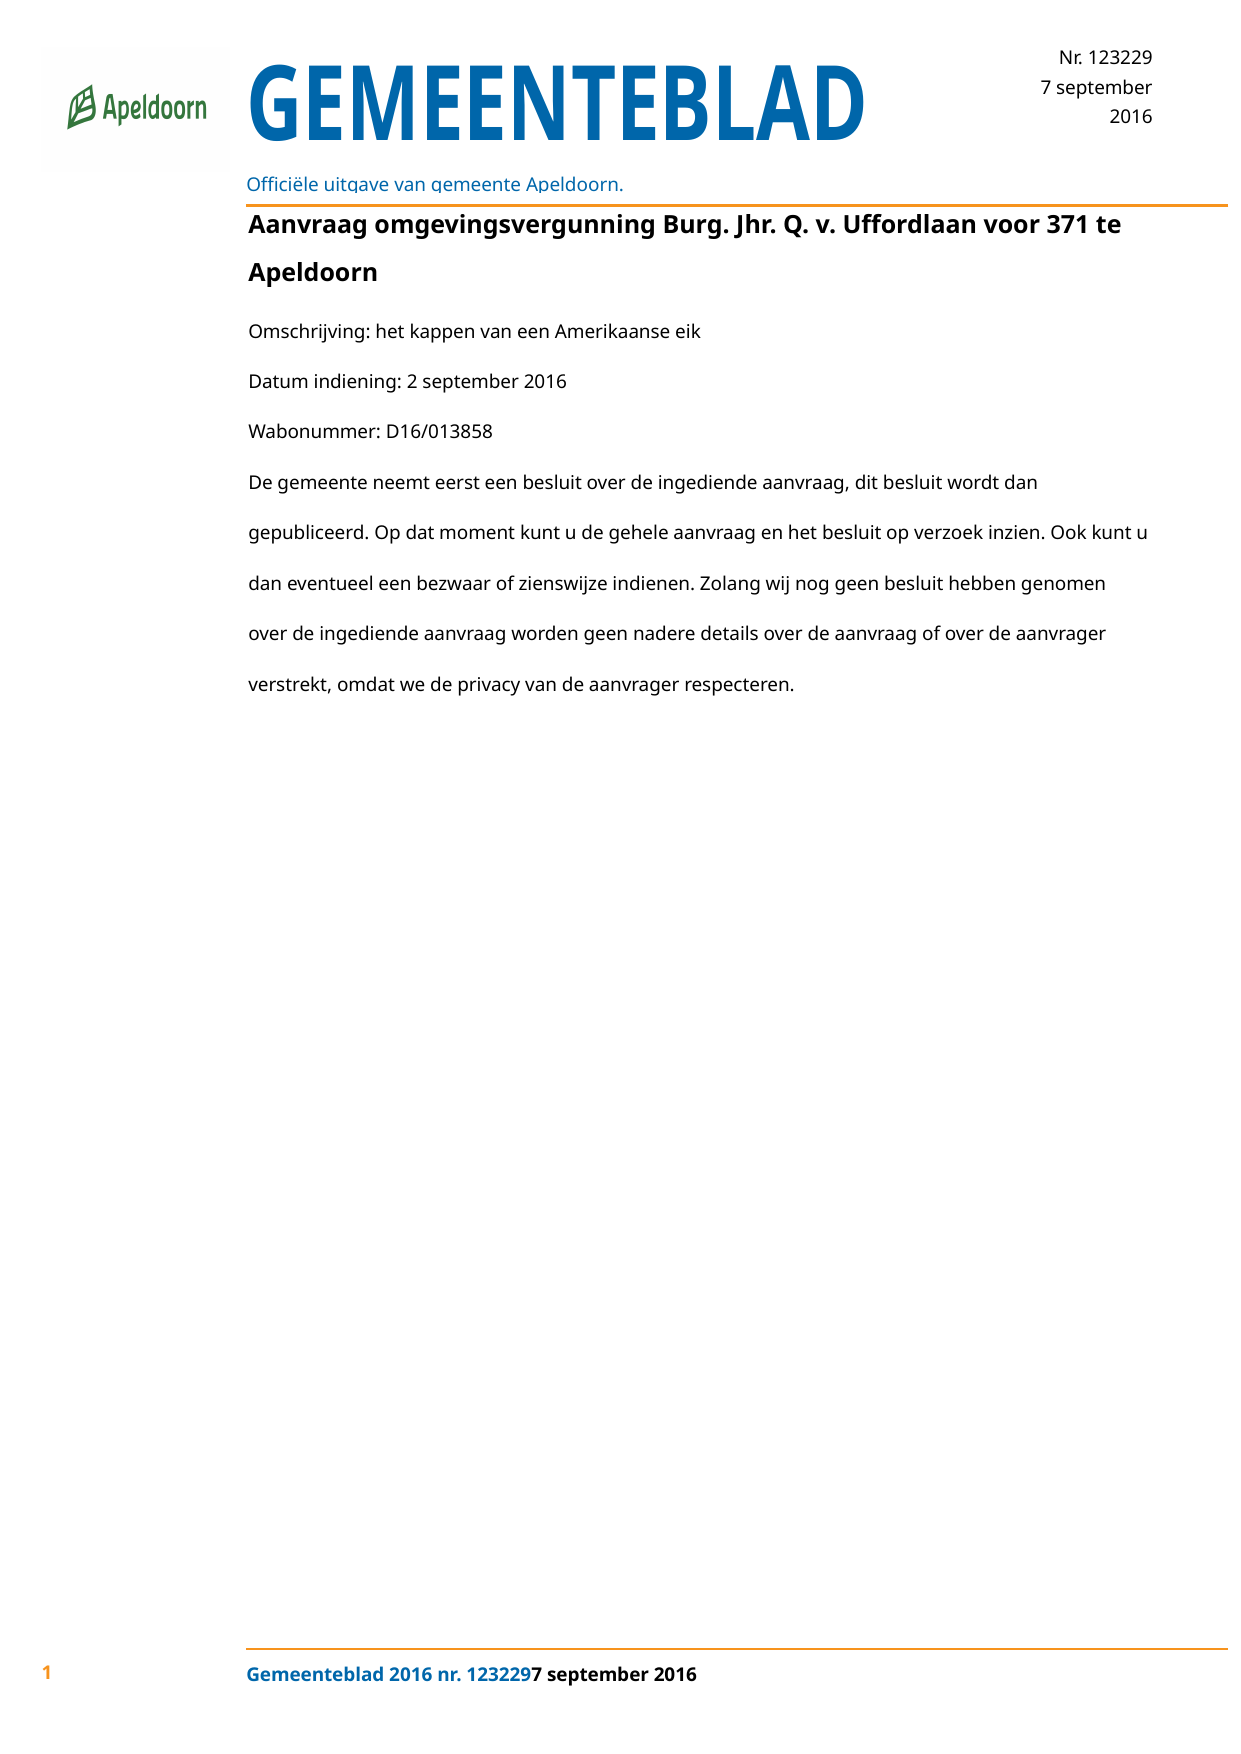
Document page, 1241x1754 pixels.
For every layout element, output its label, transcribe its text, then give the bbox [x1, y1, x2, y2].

text Omschrijving: het kappen van een Amerikaanse eik [248, 318, 1152, 344]
text Aanvraag omgevingsvergunning Burg. Jhr. Q. v. Uffordlaan voor 371 te Apeldoorn [248, 207, 1152, 288]
text Datum indiening: 2 september 2016 [248, 368, 1152, 394]
text over de ingediende aanvraag worden geen nadere details over de aanvraag of over de aanvrager [248, 620, 1152, 646]
text verstrekt, omdat we de privacy van de aanvrager respecteren. [248, 671, 1152, 697]
text Wabonummer: D16/013858 [248, 419, 1152, 444]
text De gemeente neemt eerst een besluit over de ingediende aanvraag, dit besluit wordt dan [248, 469, 1152, 495]
picture [41, 47, 231, 172]
text dan eventueel een bezwaar of zienswijze indienen. Zolang wij nog geen besluit hebben genomen [248, 570, 1152, 596]
text gepubliceerd. Op dat moment kunt u de gehele aanvraag en het besluit op verzoek inzien. Ook kunt u [248, 519, 1152, 545]
